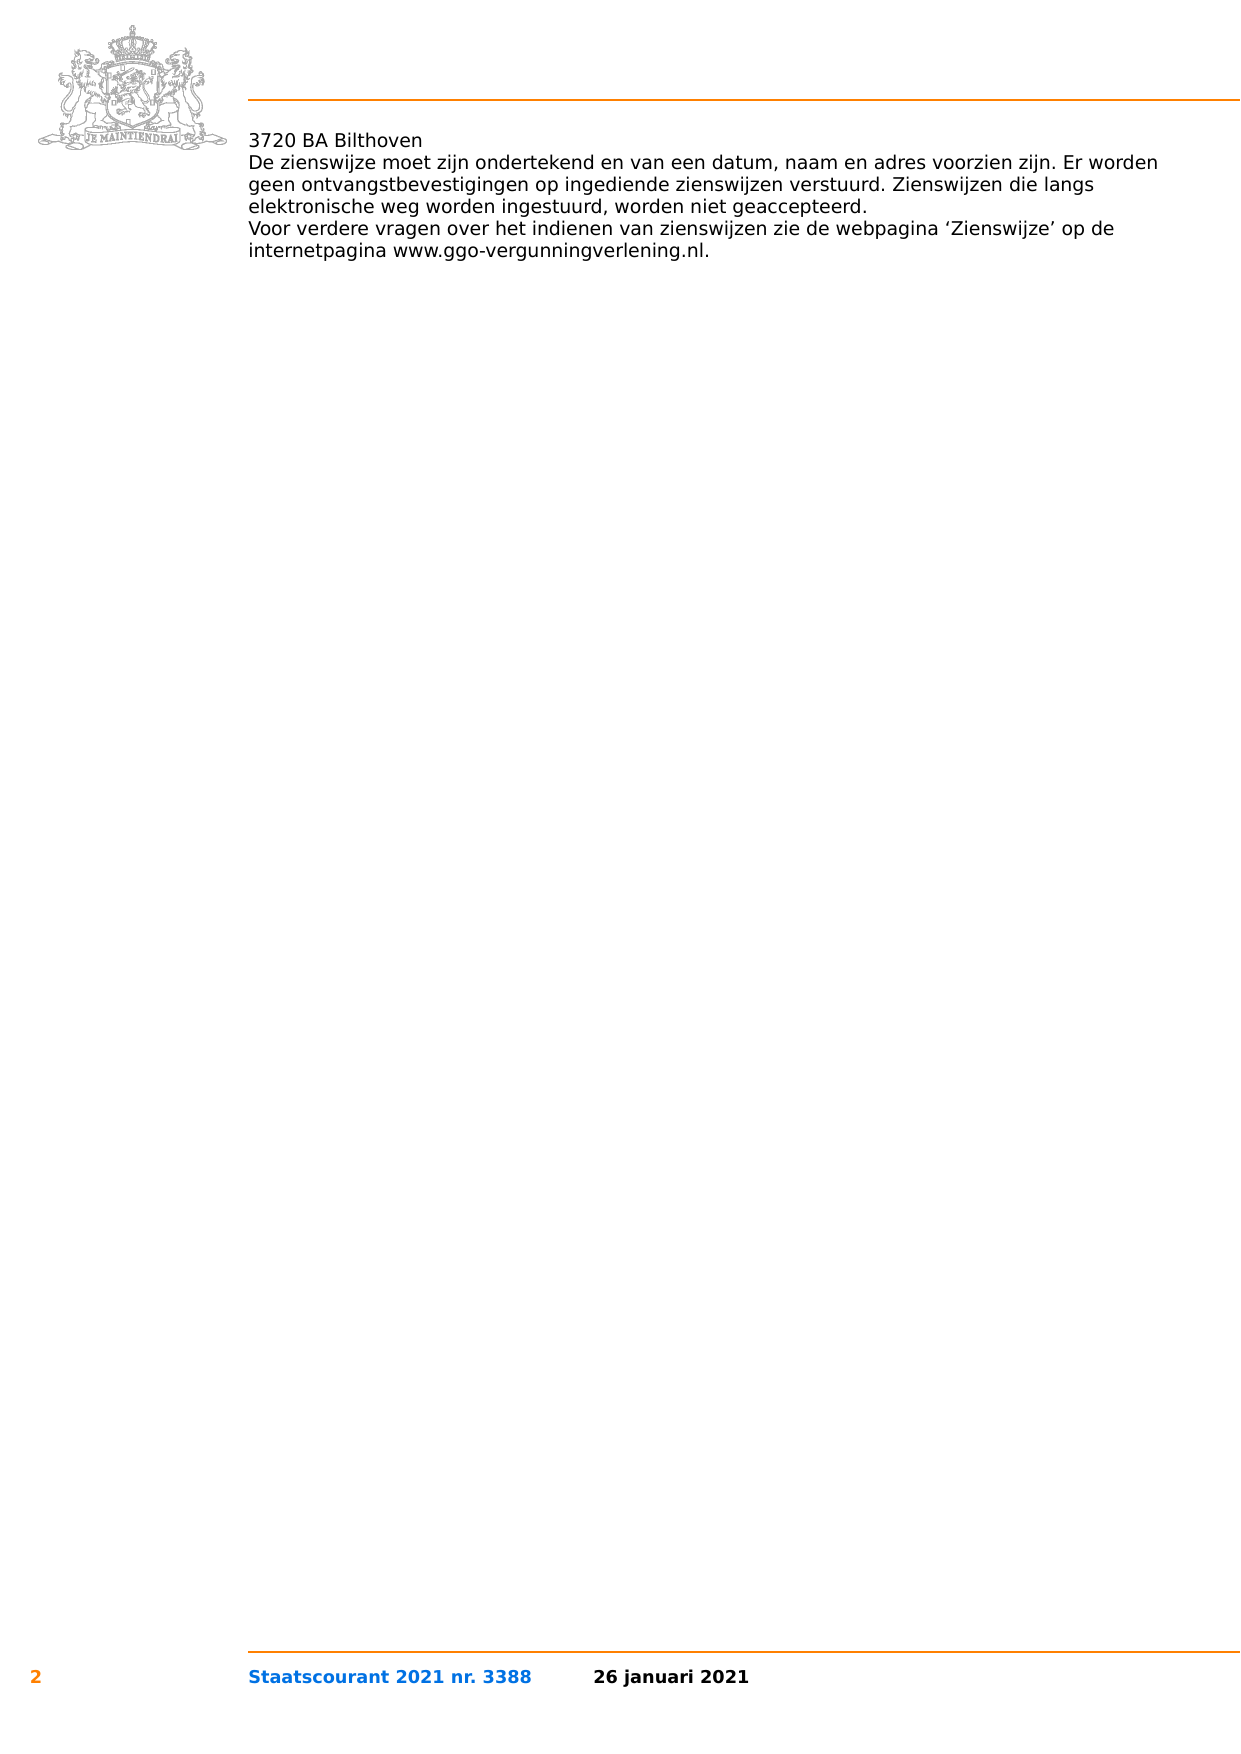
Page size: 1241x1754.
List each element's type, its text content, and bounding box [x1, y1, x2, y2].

picture [38, 25, 227, 150]
text 3720 BA Bilthoven [248, 130, 1163, 152]
text De zienswijze moet zijn ondertekend en van een datum, naam en adres voorzien zijn. Er worden geen ontvangstbevestigingen op ingediende zienswijzen verstuurd. Zienswijzen die langs elektronische weg worden ingestuurd, worden niet geaccepteerd. [248, 152, 1163, 218]
text Voor verdere vragen over het indienen van zienswijzen zie de webpagina ‘Zienswijze’ op de internetpagina www.ggo-vergunningverlening.nl. [248, 218, 1163, 262]
